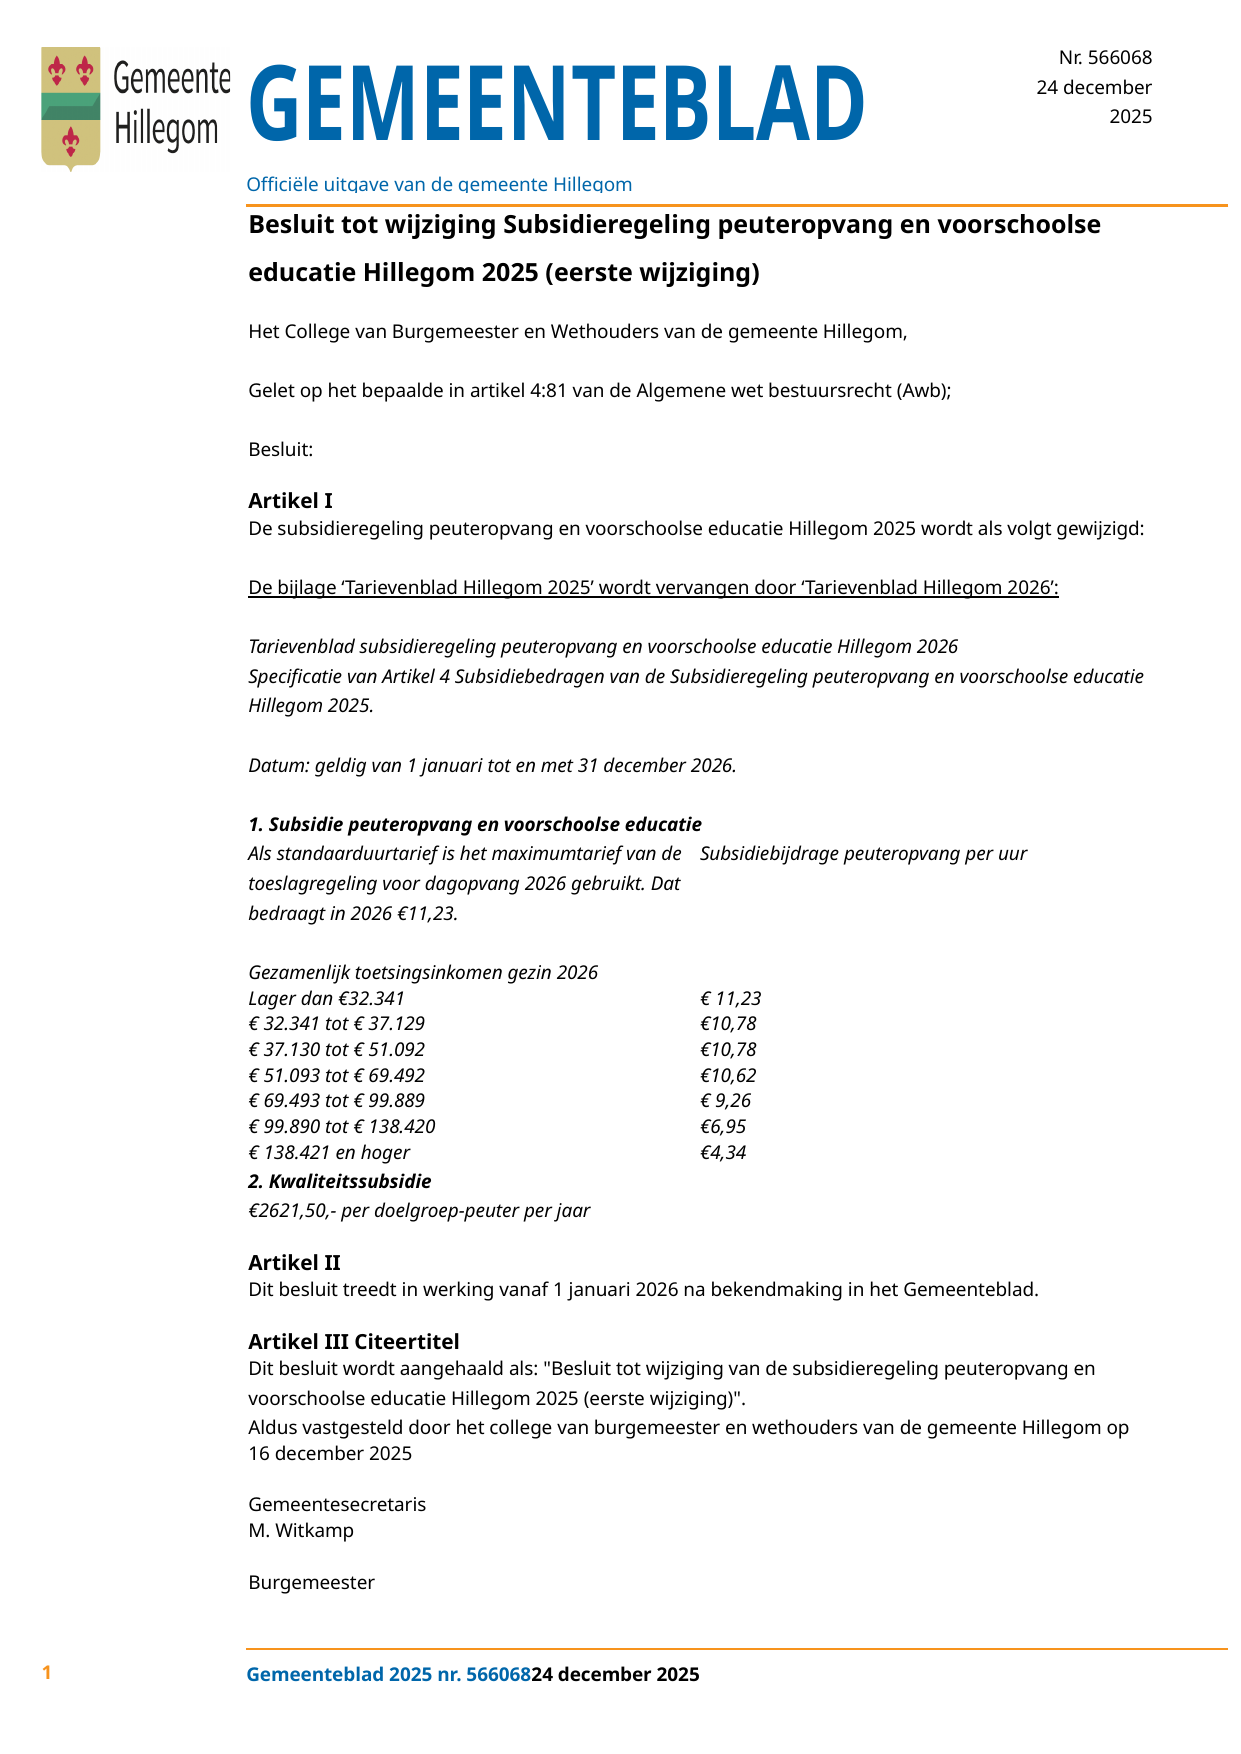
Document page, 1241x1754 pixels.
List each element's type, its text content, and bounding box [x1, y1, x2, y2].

text Tarievenblad subsidieregeling peuteropvang en voorschoolse educatie Hillegom 2026 [248, 633, 1152, 659]
table_header Subsidiebijdrage peuteropvang per uur [700, 841, 1152, 985]
text 1. Subsidie peuteropvang en voorschoolse educatie [248, 811, 1152, 837]
text M. Witkamp [248, 1517, 1152, 1543]
text Gemeentesecretaris [248, 1492, 1152, 1517]
table_cell € 32.341 tot € 37.129 [248, 1010, 700, 1036]
table_cell € 138.421 en hoger [248, 1139, 700, 1165]
text Specificatie van Artikel 4 Subsidiebedragen van de Subsidieregeling peuteropvang en voorschoolse educatie Hillegom 2025. [248, 663, 1152, 718]
table_cell €10,78 [700, 1036, 1152, 1062]
picture [41, 47, 231, 172]
text Burgemeester [248, 1569, 1152, 1594]
text Gelet op het bepaalde in artikel 4:81 van de Algemene wet bestuursrecht (Awb); [248, 377, 1152, 403]
text Dit besluit treedt in werking vanaf 1 januari 2026 na bekendmaking in het Gemeenteblad. [248, 1276, 1152, 1302]
text Artikel III Citeertitel [248, 1327, 1152, 1355]
table_cell € 69.493 tot € 99.889 [248, 1088, 700, 1113]
text Artikel I [248, 487, 1152, 515]
text Artikel II [248, 1248, 1152, 1276]
table_cell €6,95 [700, 1113, 1152, 1139]
text De bijlage ‘Tarievenblad Hillegom 2025’ wordt vervangen door ‘Tarievenblad Hillegom 2026’: [248, 574, 1152, 600]
table_cell € 99.890 tot € 138.420 [248, 1113, 700, 1139]
text €2621,50,- per doelgroep-peuter per jaar [248, 1198, 1152, 1223]
text Aldus vastgesteld door het college van burgemeester en wethouders van de gemeente Hillegom op 16 december 2025 [248, 1414, 1152, 1466]
table_cell € 9,26 [700, 1088, 1152, 1113]
table_cell €10,78 [700, 1010, 1152, 1036]
text Het College van Burgemeester en Wethouders van de gemeente Hillegom, [248, 318, 1152, 344]
table_cell Lager dan €32.341 [248, 985, 700, 1010]
text Besluit tot wijziging Subsidieregeling peuteropvang en voorschoolse educatie Hillegom 2025 (eerste wijziging) [248, 207, 1152, 288]
table_cell € 11,23 [700, 985, 1152, 1010]
table_cell € 37.130 tot € 51.092 [248, 1036, 700, 1062]
table_cell €10,62 [700, 1062, 1152, 1088]
text De subsidieregeling peuteropvang en voorschoolse educatie Hillegom 2025 wordt als volgt gewijzigd: [248, 515, 1152, 541]
text 2. Kwaliteitssubsidie [248, 1168, 1152, 1194]
text Datum: geldig van 1 januari tot en met 31 december 2026. [248, 752, 1152, 777]
text Dit besluit wordt aangehaald als: "Besluit tot wijziging van de subsidieregeling peuteropvang en voorschoolse educatie Hillegom 2025 (eerste wijziging)". [248, 1355, 1152, 1411]
table_header Als standaarduurtarief is het maximumtarief van de toeslagregeling voor dagopvang 2026 gebruikt. Dat bedraagt in 2026 €11,23. Gezamenlijk toetsingsinkomen gezin 2026 [248, 841, 700, 985]
text Besluit: [248, 436, 1152, 462]
table_cell €4,34 [700, 1139, 1152, 1165]
table_cell € 51.093 tot € 69.492 [248, 1062, 700, 1088]
